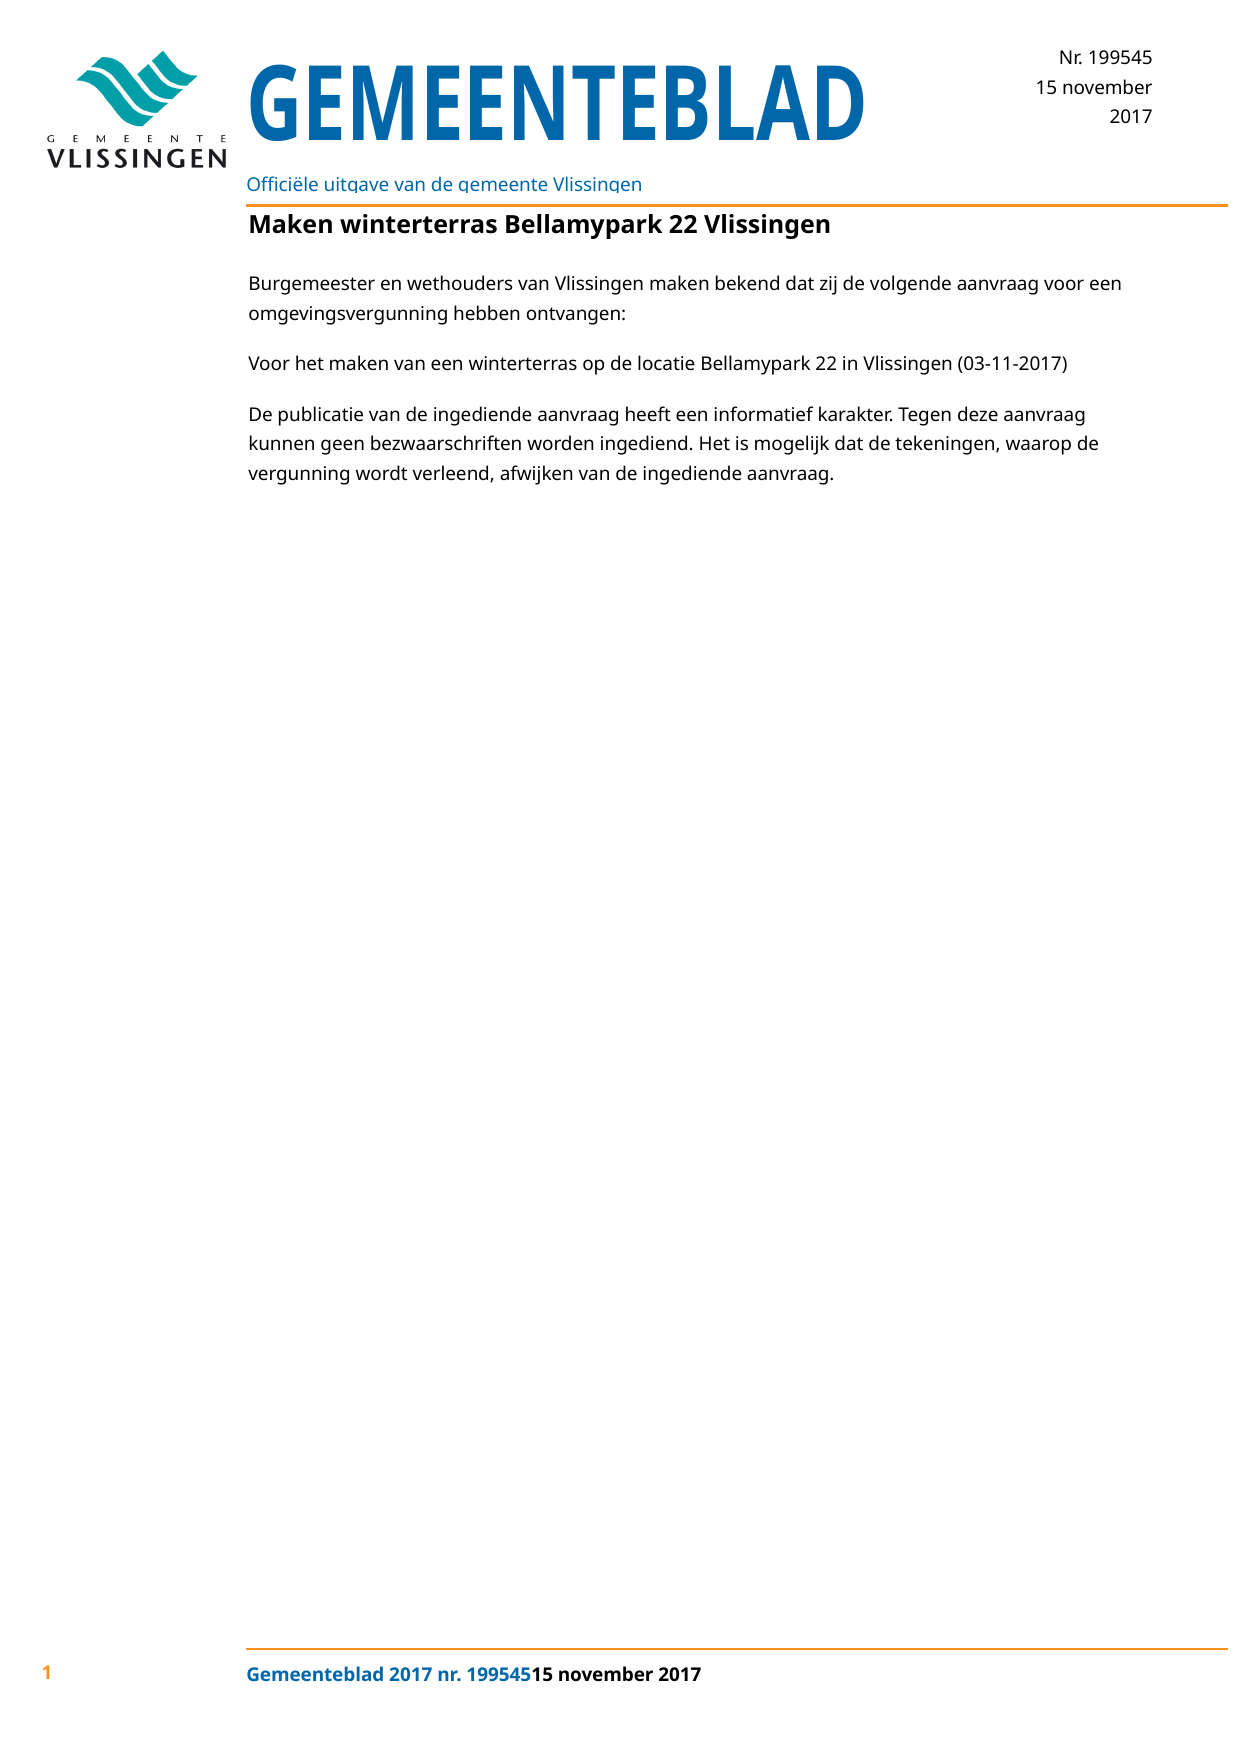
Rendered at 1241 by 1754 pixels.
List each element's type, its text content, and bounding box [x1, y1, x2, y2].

text Burgemeester en wethouders van Vlissingen maken bekend dat zij de volgende aanvraag voor een omgevingsvergunning hebben ontvangen: [248, 270, 1152, 326]
text Maken winterterras Bellamypark 22 Vlissingen [248, 207, 1152, 241]
text De publicatie van de ingediende aanvraag heeft een informatief karakter. Tegen deze aanvraag kunnen geen bezwaarschriften worden ingediend. Het is mogelijk dat de tekeningen, waarop de vergunning wordt verleend, afwijken van de ingediende aanvraag. [248, 401, 1152, 486]
picture [41, 47, 231, 172]
text Voor het maken van een winterterras op de locatie Bellamypark 22 in Vlissingen (03-11-2017) [248, 350, 1152, 376]
